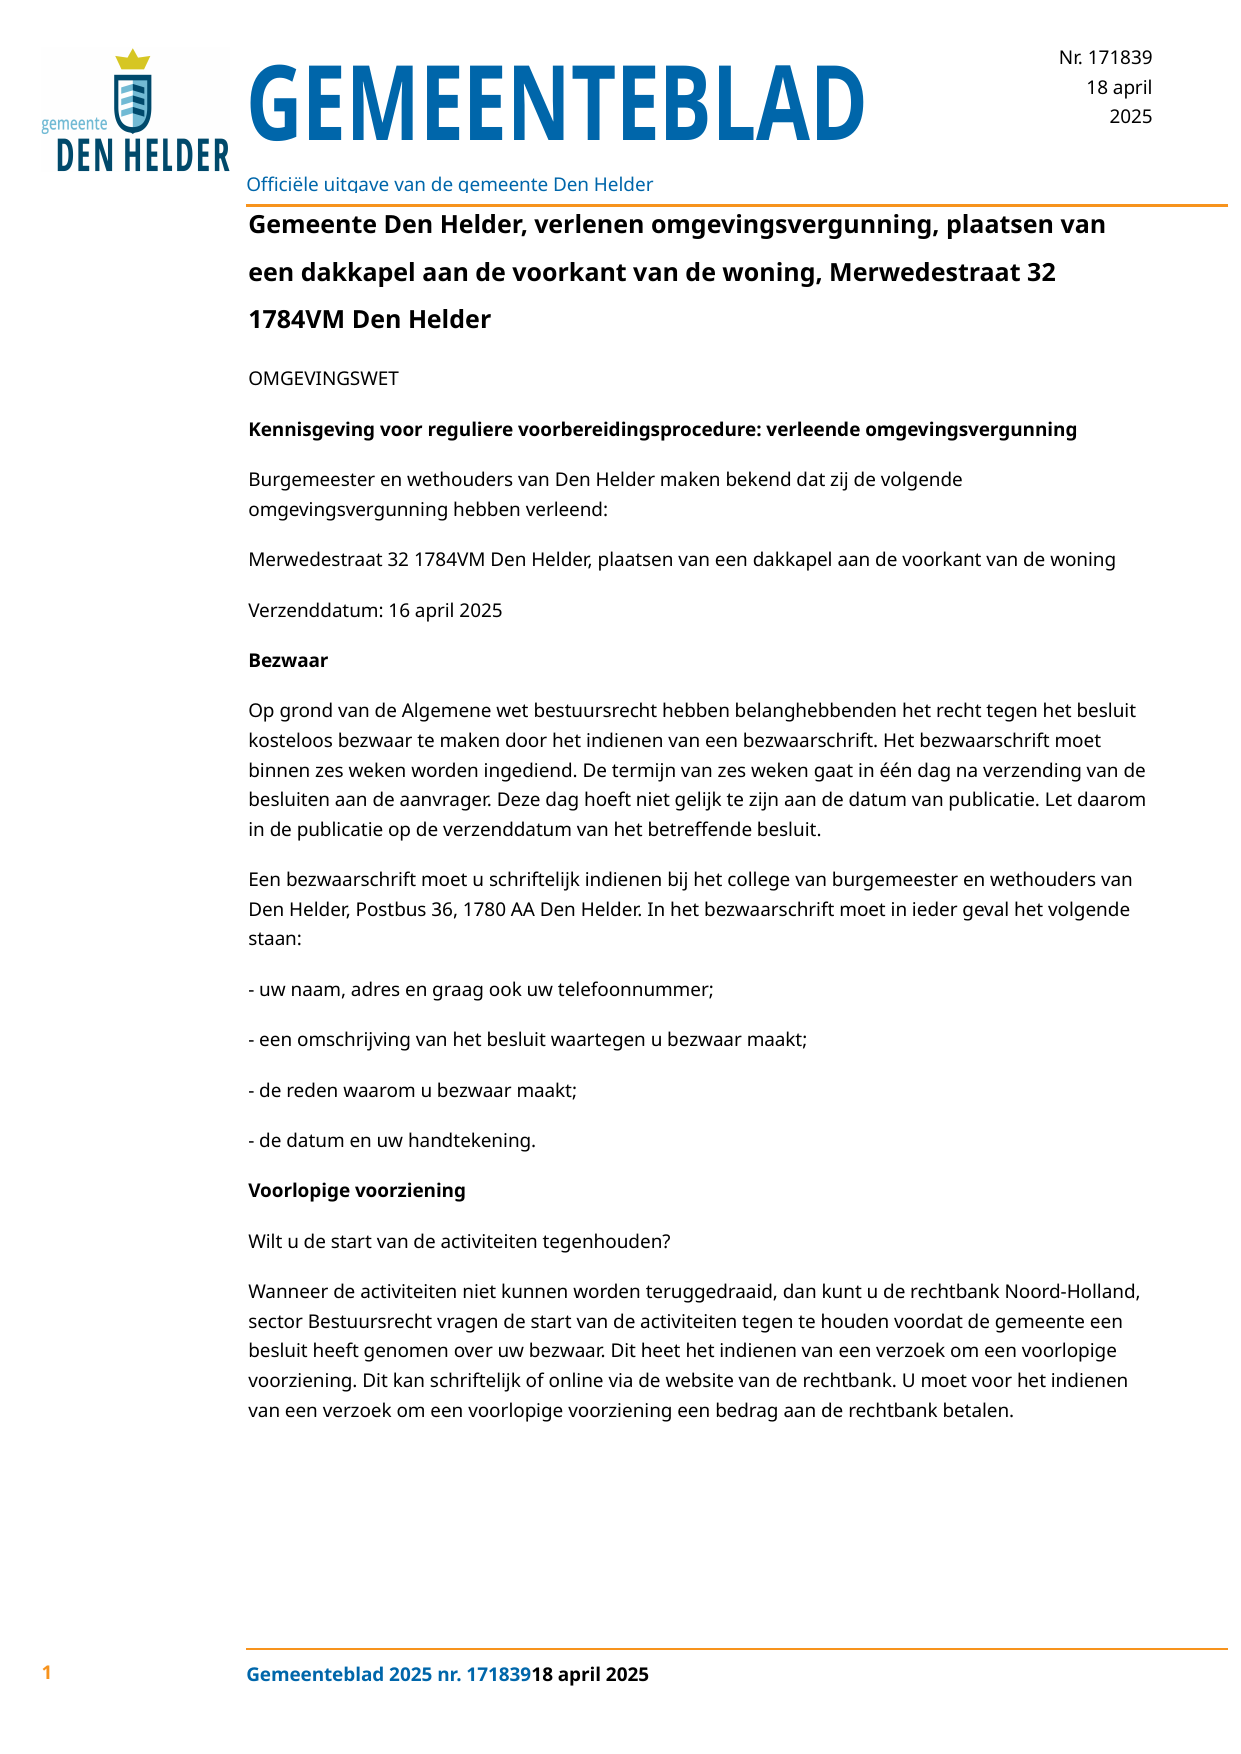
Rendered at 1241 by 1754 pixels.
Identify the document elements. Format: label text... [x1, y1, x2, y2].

picture [41, 47, 231, 172]
text - de reden waarom u bezwaar maakt; [248, 1077, 1152, 1102]
text - uw naam, adres en graag ook uw telefoonnummer; [248, 976, 1152, 1002]
text - een omschrijving van het besluit waartegen u bezwaar maakt; [248, 1026, 1152, 1052]
text Verzenddatum: 16 april 2025 [248, 597, 1152, 622]
text Een bezwaarschrift moet u schriftelijk indienen bij het college van burgemeester en wethouders van Den Helder, Postbus 36, 1780 AA Den Helder. In het bezwaarschrift moet in ieder geval het volgende staan: [248, 866, 1152, 951]
text Bezwaar [248, 647, 1152, 673]
picture [182, 144, 187, 165]
picture [220, 160, 224, 172]
text - de datum en uw handtekening. [248, 1127, 1152, 1153]
picture [130, 157, 135, 172]
text Voorlopige voorziening [248, 1178, 1152, 1203]
text Kennisgeving voor reguliere voorbereidingsprocedure: verleende omgevingsvergunning [248, 416, 1152, 442]
picture [63, 144, 68, 165]
text OMGEVINGSWET [248, 366, 1152, 391]
text Merwedestraat 32 1784VM Den Helder, plaatsen van een dakkapel aan de voorkant van de woning [248, 546, 1152, 572]
text Gemeente Den Helder, verlenen omgevingsvergunning, plaatsen van een dakkapel aan de voorkant van de woning, Merwedestraat 32 1784VM Den Helder [248, 207, 1152, 336]
text Wanneer de activiteiten niet kunnen worden teruggedraaid, dan kunt u de rechtbank Noord-Holland, sector Bestuursrecht vragen de start van de activiteiten tegen te houden voordat de gemeente een besluit heeft genomen over uw bezwaar. Dit heet het indienen van een verzoek om een voorlopige voorziening. Dit kan schriftelijk of online via de website van de rechtbank. U moet voor het indienen van een verzoek om een voorlopige voorziening een bedrag aan de rechtbank betalen. [248, 1278, 1152, 1422]
text Wilt u de start van de activiteiten tegenhouden? [248, 1228, 1152, 1254]
text Op grond van de Algemene wet bestuursrecht hebben belanghebbenden het recht tegen het besluit kosteloos bezwaar te maken door het indienen van een bezwaarschrift. Het bezwaarschrift moet binnen zes weken worden ingediend. De termijn van zes weken gaat in één dag na verzending van de besluiten aan de aanvrager. Deze dag hoeft niet gelijk te zijn aan de datum van publicatie. Let daarom in de publicatie op de verzenddatum van het betreffende besluit. [248, 698, 1152, 842]
picture [100, 154, 106, 172]
text Burgemeester en wethouders van Den Helder maken bekend dat zij de volgende omgevingsvergunning hebben verleend: [248, 466, 1152, 522]
